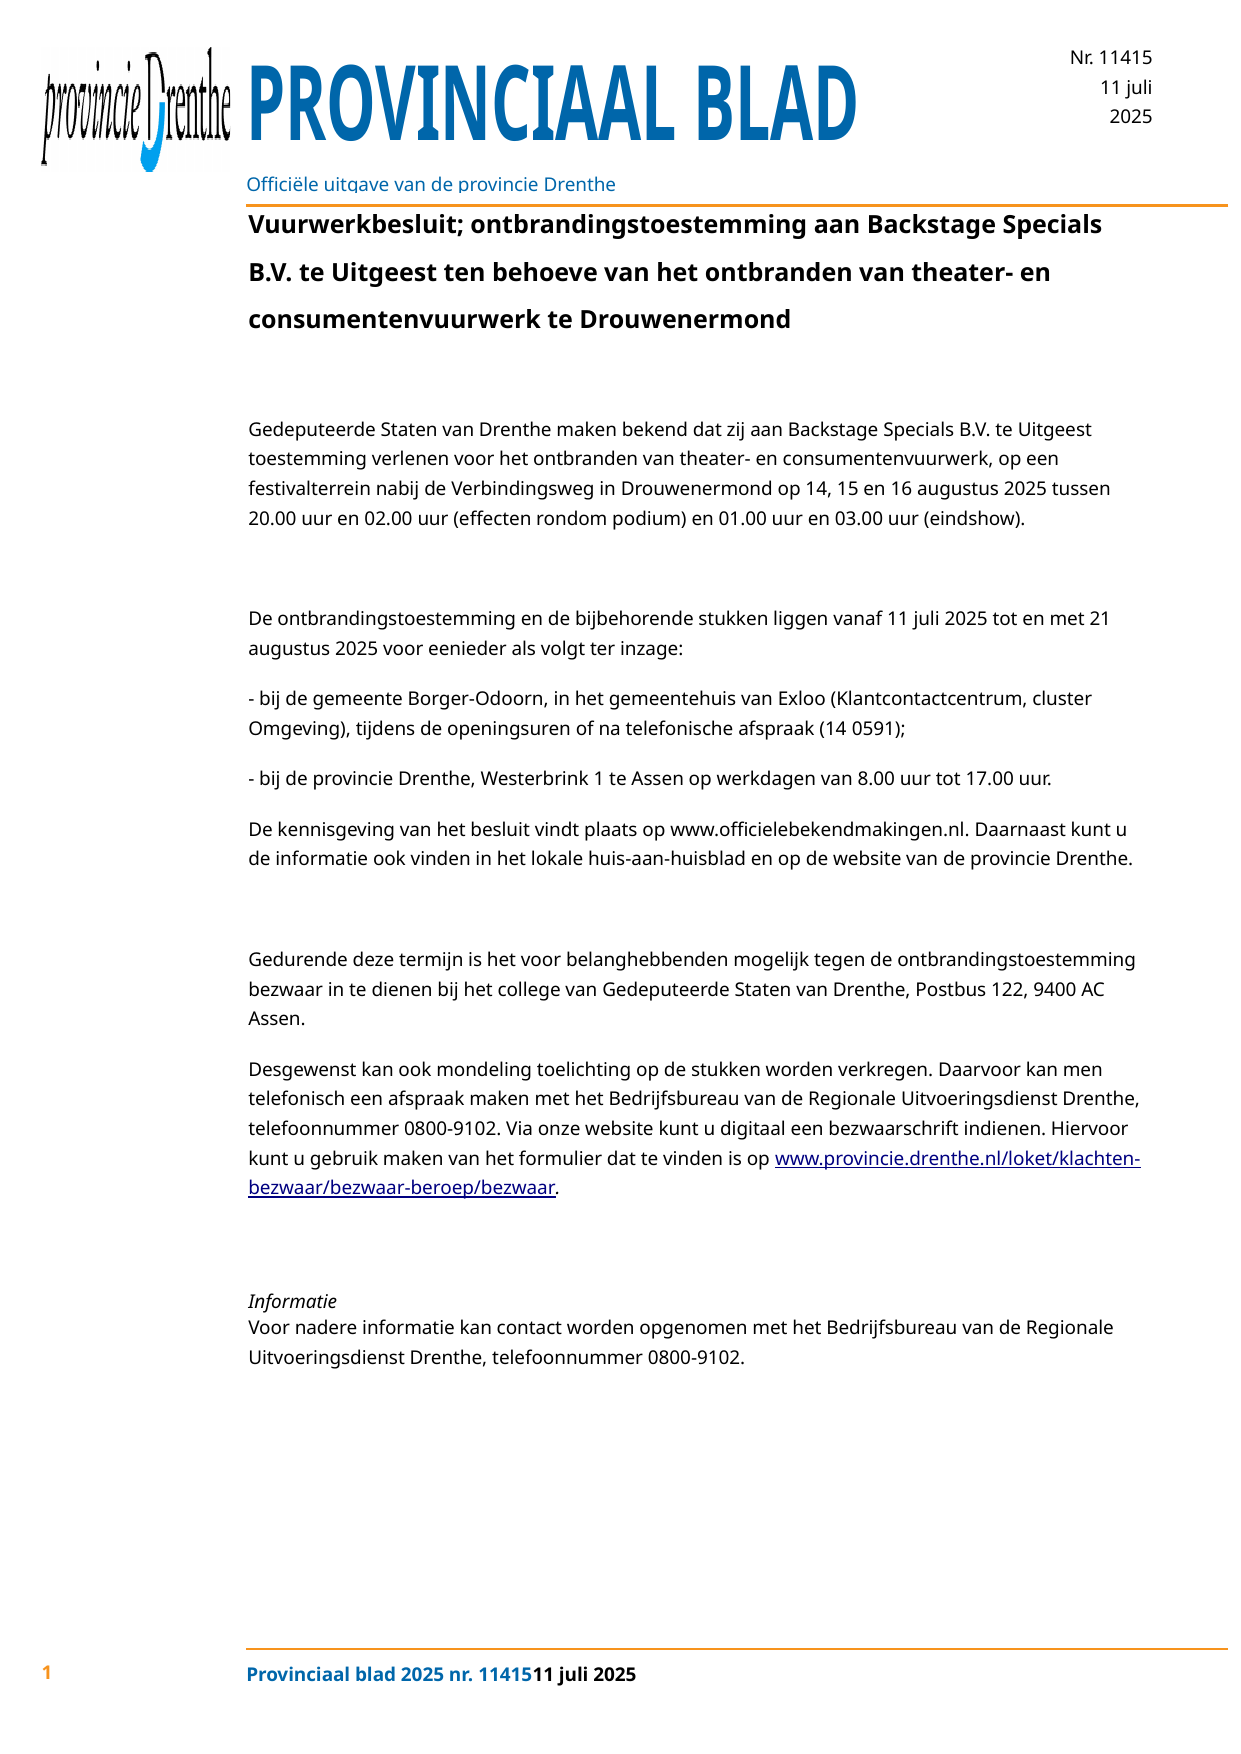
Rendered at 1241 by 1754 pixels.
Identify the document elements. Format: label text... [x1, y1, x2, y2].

text Informatie [248, 1289, 1152, 1314]
text Gedurende deze termijn is het voor belanghebbenden mogelijk tegen de ontbrandingstoestemming bezwaar in te dienen bij het college van Gedeputeerde Staten van Drenthe, Postbus 122, 9400 AC Assen. [248, 946, 1152, 1031]
text Gedeputeerde Staten van Drenthe maken bekend dat zij aan Backstage Specials B.V. te Uitgeest toestemming verlenen voor het ontbranden van theater- en consumentenvuurwerk, op een festivalterrein nabij de Verbindingsweg in Drouwenermond op 14, 15 en 16 augustus 2025 tussen 20.00 uur en 02.00 uur (effecten rondom podium) en 01.00 uur en 03.00 uur (eindshow). [248, 416, 1152, 530]
text Desgewenst kan ook mondeling toelichting op de stukken worden verkregen. Daarvoor kan men telefonisch een afspraak maken met het Bedrijfsbureau van de Regionale Uitvoeringsdienst Drenthe, telefoonnummer 0800-9102. Via onze website kunt u digitaal een bezwaarschrift indienen. Hiervoor kunt u gebruik maken van het formulier dat te vinden is op www.provincie.drenthe.nl/loket/klachten-bezwaar/bezwaar-beroep/bezwaar. [248, 1056, 1152, 1200]
text - bij de gemeente Borger-Odoorn, in het gemeentehuis van Exloo (Klantcontactcentrum, cluster Omgeving), tijdens de openingsuren of na telefonische afspraak (14 0591); [248, 686, 1152, 741]
picture [41, 47, 231, 172]
text Vuurwerkbesluit; ontbrandingstoestemming aan Backstage Specials B.V. te Uitgeest ten behoeve van het ontbranden van theater- en consumentenvuurwerk te Drouwenermond [248, 207, 1152, 336]
text - bij de provincie Drenthe, Westerbrink 1 te Assen op werkdagen van 8.00 uur tot 17.00 uur. [248, 766, 1152, 791]
text De ontbrandingstoestemming en de bijbehorende stukken liggen vanaf 11 juli 2025 tot en met 21 augustus 2025 voor eenieder als volgt ter inzage: [248, 606, 1152, 661]
text Voor nadere informatie kan contact worden opgenomen met het Bedrijfsbureau van de Regionale Uitvoeringsdienst Drenthe, telefoonnummer 0800-9102. [248, 1314, 1152, 1370]
text De kennisgeving van het besluit vindt plaats op www.officielebekendmakingen.nl. Daarnaast kunt u de informatie ook vinden in het lokale huis-aan-huisblad en op de website van de provincie Drenthe. [248, 816, 1152, 871]
